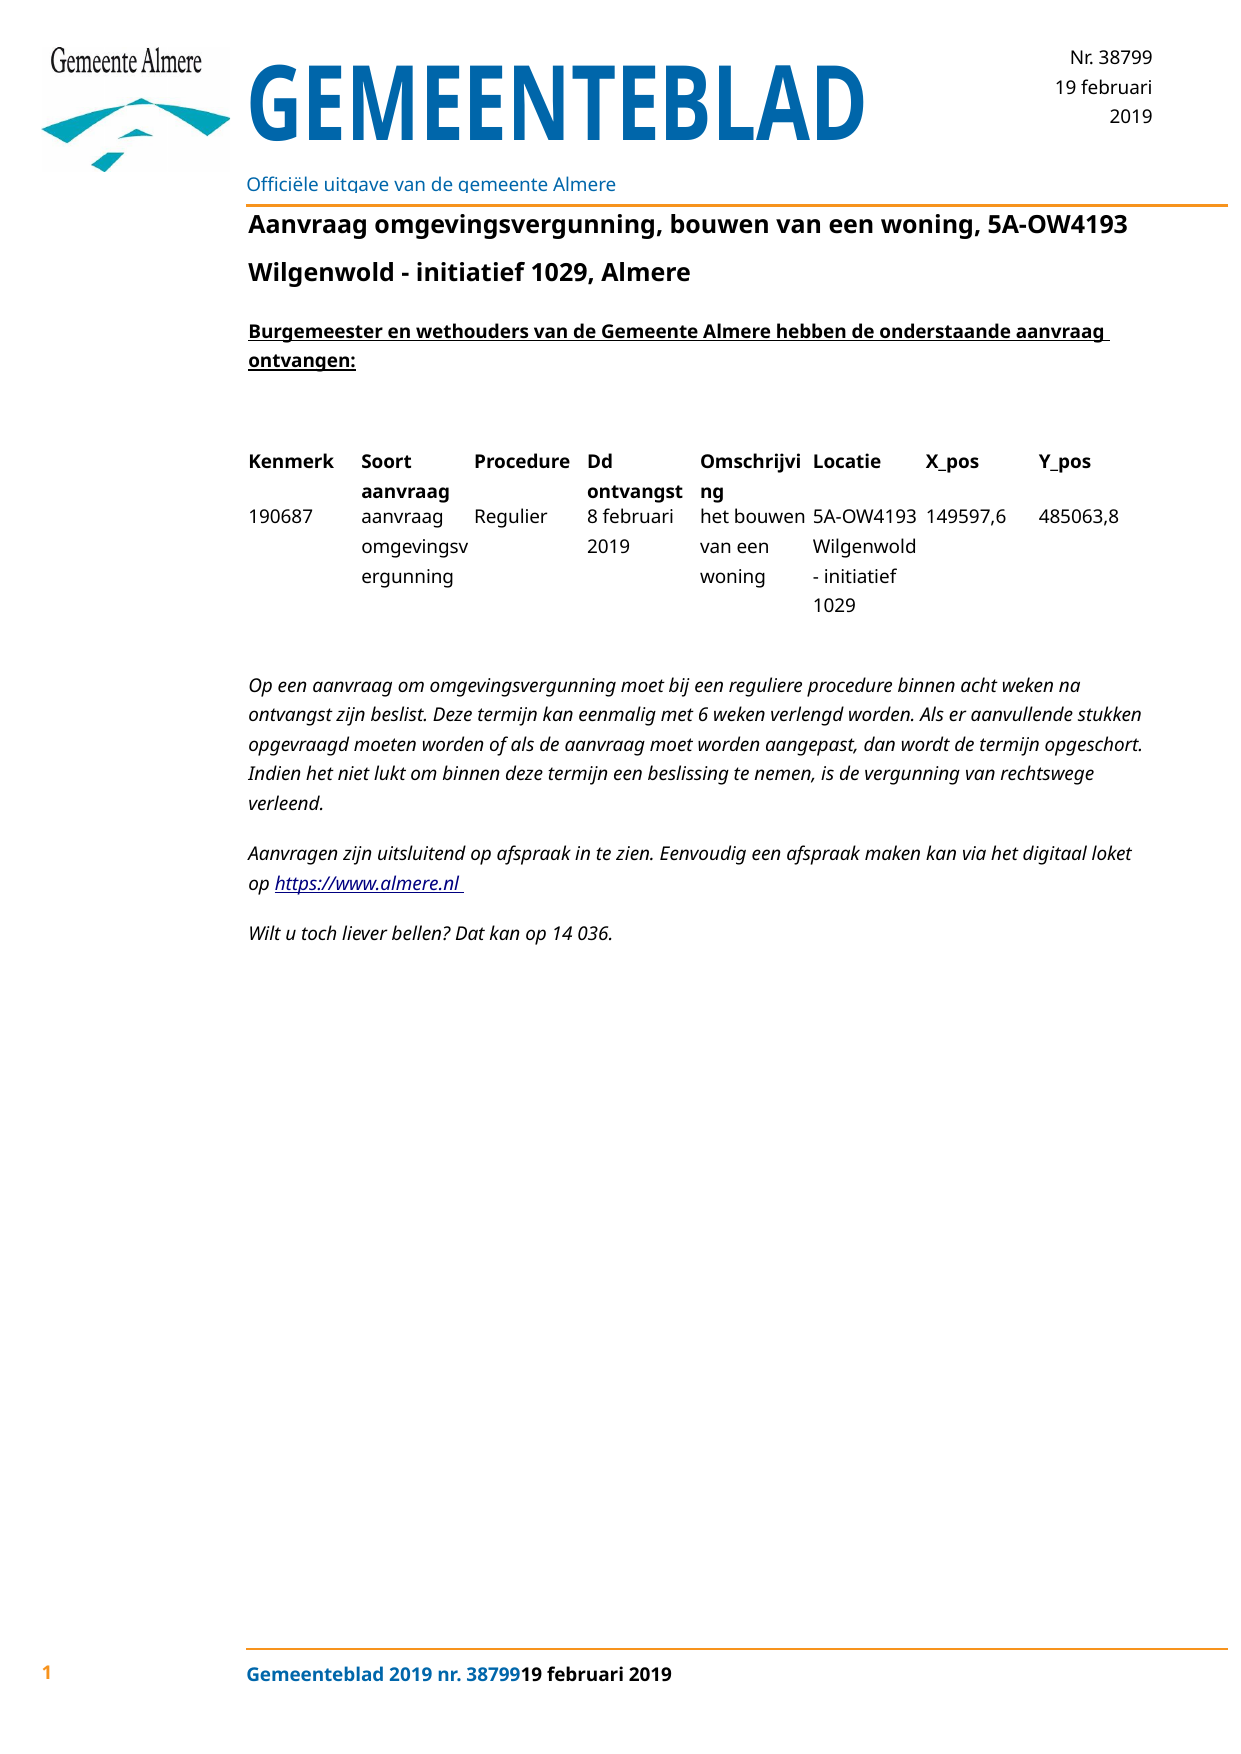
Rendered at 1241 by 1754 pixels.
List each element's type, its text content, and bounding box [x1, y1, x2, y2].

table_cell 5A-OW4193 Wilgenwold - initiatief 1029 [813, 504, 926, 618]
text Burgemeester en wethouders van de Gemeente Almere hebben de onderstaande aanvraag ontvangen: [248, 318, 1152, 373]
text Aanvragen zijn uitsluitend op afspraak in te zien. Eenvoudig een afspraak maken kan via het digitaal loket op https://www.almere.nl [248, 841, 1152, 896]
table_header Locatie [813, 449, 926, 504]
table_cell Regulier [474, 504, 587, 618]
table_header Kenmerk [248, 449, 361, 504]
table_header Omschrijving [700, 449, 813, 504]
table_header X_pos [926, 449, 1038, 504]
text Op een aanvraag om omgevingsvergunning moet bij een reguliere procedure binnen acht weken na ontvangst zijn beslist. Deze termijn kan eenmalig met 6 weken verlengd worden. Als er aanvullende stukken opgevraagd moeten worden of als de aanvraag moet worden aangepast, dan wordt de termijn opgeschort. Indien het niet lukt om binnen deze termijn een beslissing te nemen, is de vergunning van rechtswege verleend. [248, 672, 1152, 816]
table_cell het bouwen van een woning [700, 504, 813, 618]
table_cell aanvraag omgevingsvergunning [361, 504, 474, 618]
table_cell 149597,6 [926, 504, 1038, 618]
text Wilt u toch liever bellen? Dat kan op 14 036. [248, 921, 1152, 946]
text Aanvraag omgevingsvergunning, bouwen van een woning, 5A-OW4193 Wilgenwold - initiatief 1029, Almere [248, 207, 1152, 288]
table_cell 190687 [248, 504, 361, 618]
table_header Y_pos [1039, 449, 1152, 504]
table_cell 485063,8 [1039, 504, 1152, 618]
table_cell 8 februari 2019 [587, 504, 700, 618]
table_header Dd ontvangst [587, 449, 700, 504]
picture [41, 47, 231, 172]
table_header Soort aanvraag [361, 449, 474, 504]
table_header Procedure [474, 449, 587, 504]
